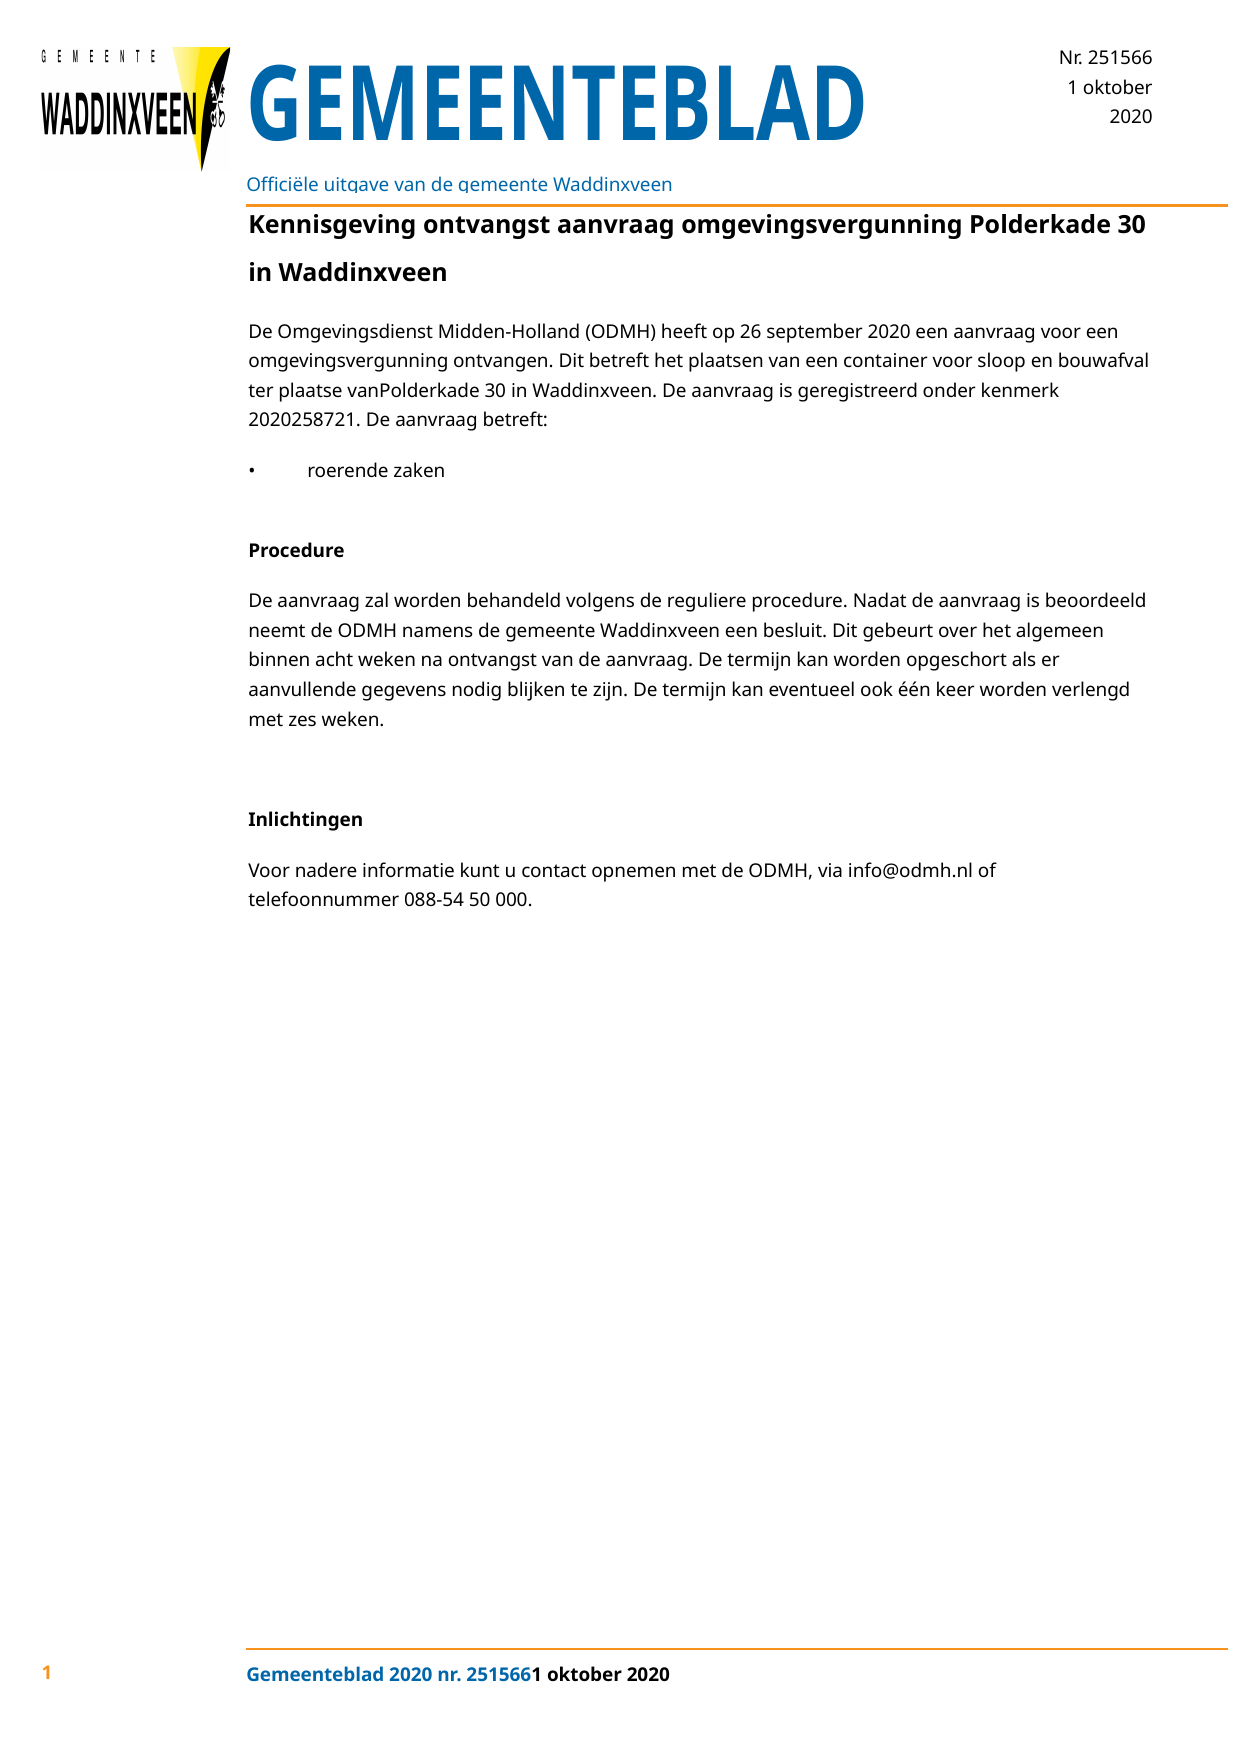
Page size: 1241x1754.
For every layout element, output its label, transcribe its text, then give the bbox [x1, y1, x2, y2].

text Inlichtingen [248, 807, 1152, 832]
text De Omgevingsdienst Midden-Holland (ODMH) heeft op 26 september 2020 een aanvraag voor een omgevingsvergunning ontvangen. Dit betreft het plaatsen van een container voor sloop en bouwafval ter plaatse vanPolderkade 30 in Waddinxveen. De aanvraag is geregistreerd onder kenmerk 2020258721. De aanvraag betreft: [248, 318, 1152, 432]
text Procedure [248, 537, 1152, 563]
text Kennisgeving ontvangst aanvraag omgevingsvergunning Polderkade 30 in Waddinxveen [248, 207, 1152, 288]
text Voor nadere informatie kunt u contact opnemen met de ODMH, via info@odmh.nl of telefoonnummer 088-54 50 000. [248, 857, 1152, 912]
picture [41, 47, 231, 172]
list roerende zaken [248, 457, 1152, 483]
text De aanvraag zal worden behandeld volgens de reguliere procedure. Nadat de aanvraag is beoordeeld neemt de ODMH namens de gemeente Waddinxveen een besluit. Dit gebeurt over het algemeen binnen acht weken na ontvangst van de aanvraag. De termijn kan worden opgeschort als er aanvullende gegevens nodig blijken te zijn. De termijn kan eventueel ook één keer worden verlengd met zes weken. [248, 587, 1152, 732]
